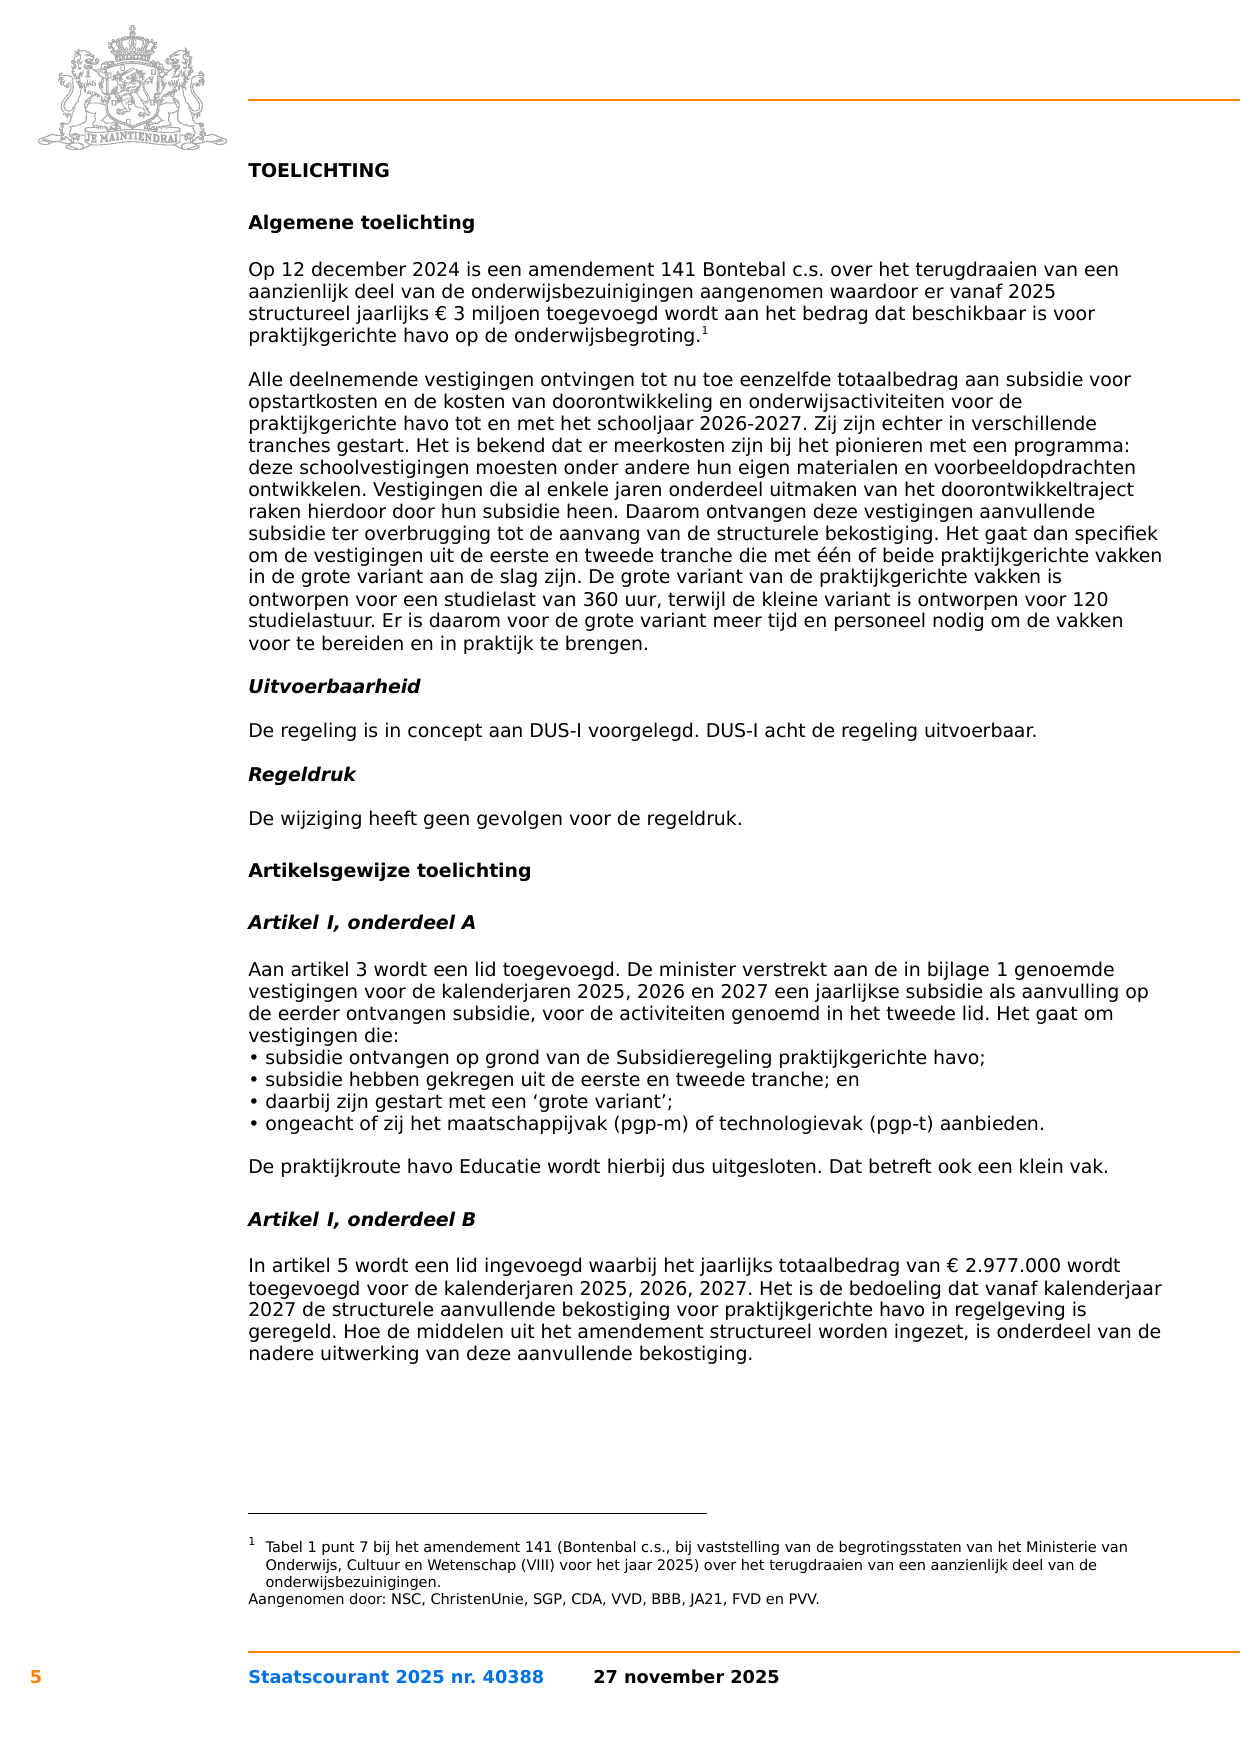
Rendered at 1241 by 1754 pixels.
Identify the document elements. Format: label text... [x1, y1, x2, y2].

text • subsidie hebben gekregen uit de eerste en tweede tranche; en [248, 1069, 1163, 1091]
subtitle Uitvoerbaarheid [248, 676, 1163, 698]
text In artikel 5 wordt een lid ingevoegd waarbij het jaarlijks totaalbedrag van € 2.977.000 wordt toegevoegd voor de kalenderjaren 2025, 2026, 2027. Het is de bedoeling dat vanaf kalenderjaar 2027 de structurele aanvullende bekostiging voor praktijkgerichte havo in regelgeving is geregeld. Hoe de middelen uit het amendement structureel worden ingezet, is onderdeel van de nadere uitwerking van deze aanvullende bekostiging. [248, 1255, 1163, 1365]
text Alle deelnemende vestigingen ontvingen tot nu toe eenzelfde totaalbedrag aan subsidie voor opstartkosten en de kosten van doorontwikkeling en onderwijsactiviteiten voor de praktijkgerichte havo tot en met het schooljaar 2026-2027. Zij zijn echter in verschillende tranches gestart. Het is bekend dat er meerkosten zijn bij het pionieren met een programma: deze schoolvestigingen moesten onder andere hun eigen materialen en voorbeeldopdrachten ontwikkelen. Vestigingen die al enkele jaren onderdeel uitmaken van het doorontwikkeltraject raken hierdoor door hun subsidie heen. Daarom ontvangen deze vestigingen aanvullende subsidie ter overbrugging tot de aanvang van de structurele bekostiging. Het gaat dan specifiek om de vestigingen uit de eerste en tweede tranche die met één of beide praktijkgerichte vakken in de grote variant aan de slag zijn. De grote variant van de praktijkgerichte vakken is ontworpen voor een studielast van 360 uur, terwijl de kleine variant is ontworpen voor 120 studielastuur. Er is daarom voor de grote variant meer tijd en personeel nodig om de vakken voor te bereiden en in praktijk te brengen. [248, 369, 1163, 654]
text De wijziging heeft geen gevolgen voor de regeldruk. [248, 808, 1163, 830]
text • ongeacht of zij het maatschappijvak (pgp-m) of technologievak (pgp-t) aanbieden. [248, 1113, 1163, 1134]
text De praktijkroute havo Educatie wordt hierbij dus uitgesloten. Dat betreft ook een klein vak. [248, 1156, 1163, 1178]
text Aangenomen door: NSC, ChristenUnie, SGP, CDA, VVD, BBB, JA21, FVD en PVV. [248, 1591, 1163, 1608]
subtitle Artikelsgewijze toelichting [248, 860, 1163, 882]
subtitle Artikel I, onderdeel B [248, 1208, 1163, 1230]
text Tabel 1 punt 7 bij het amendement 141 (Bontenbal c.s., bij vaststelling van de begrotingsstaten van het Ministerie van Onderwijs, Cultuur en Wetenschap (VIII) voor het jaar 2025) over het terugdraaien van een aanzienlijk deel van de onderwijsbezuinigingen. [248, 1535, 1163, 1591]
text De regeling is in concept aan DUS-I voorgelegd. DUS-I acht de regeling uitvoerbaar. [248, 720, 1163, 742]
text • daarbij zijn gestart met een ‘grote variant’; [248, 1091, 1163, 1113]
subtitle Algemene toelichting [248, 212, 1163, 234]
text Op 12 december 2024 is een amendement 141 Bontebal c.s. over het terugdraaien van een aanzienlijk deel van de onderwijsbezuinigingen aangenomen waardoor er vanaf 2025 structureel jaarlijks € 3 miljoen toegevoegd wordt aan het bedrag dat beschikbaar is voor praktijkgerichte havo op de onderwijsbegroting. [248, 259, 1163, 347]
picture [38, 25, 227, 150]
subtitle TOELICHTING [248, 160, 1163, 182]
subtitle Artikel I, onderdeel A [248, 912, 1163, 934]
subtitle Regeldruk [248, 764, 1163, 786]
text Aan artikel 3 wordt een lid toegevoegd. De minister verstrekt aan de in bijlage 1 genoemde vestigingen voor de kalenderjaren 2025, 2026 en 2027 een jaarlijkse subsidie als aanvulling op de eerder ontvangen subsidie, voor de activiteiten genoemd in het tweede lid. Het gaat om vestigingen die: [248, 959, 1163, 1047]
text • subsidie ontvangen op grond van de Subsidieregeling praktijkgerichte havo; [248, 1047, 1163, 1069]
